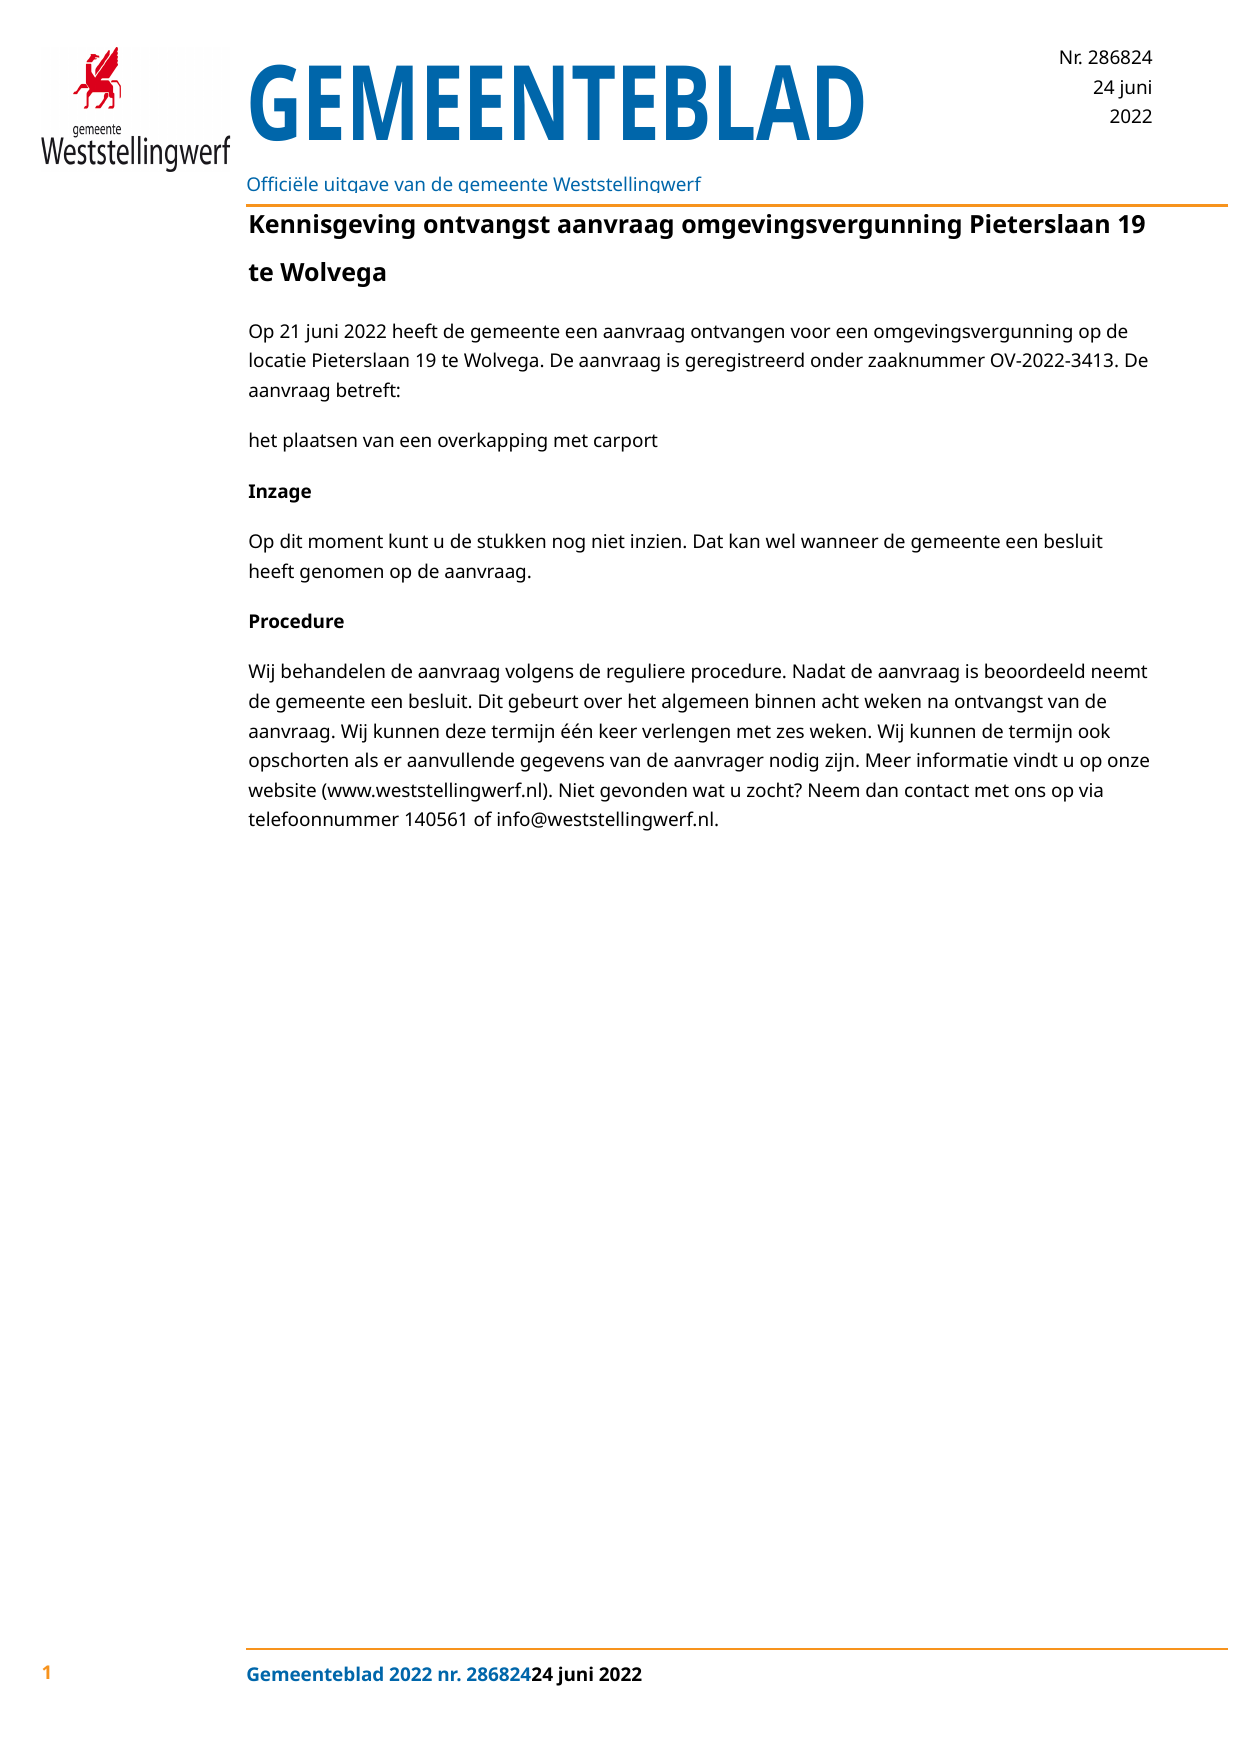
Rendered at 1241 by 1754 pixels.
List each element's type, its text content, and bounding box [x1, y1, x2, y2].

picture [41, 47, 231, 172]
text Kennisgeving ontvangst aanvraag omgevingsvergunning Pieterslaan 19 te Wolvega [248, 207, 1152, 288]
text Inzage [248, 478, 1152, 504]
text Wij behandelen de aanvraag volgens de reguliere procedure. Nadat de aanvraag is beoordeeld neemt de gemeente een besluit. Dit gebeurt over het algemeen binnen acht weken na ontvangst van de aanvraag. Wij kunnen deze termijn één keer verlengen met zes weken. Wij kunnen de termijn ook opschorten als er aanvullende gegevens van de aanvrager nodig zijn. Meer informatie vindt u op onze website (www.weststellingwerf.nl). Niet gevonden wat u zocht? Neem dan contact met ons op via telefoonnummer 140561 of info@weststellingwerf.nl. [248, 659, 1152, 832]
text Procedure [248, 608, 1152, 634]
text Op dit moment kunt u de stukken nog niet inzien. Dat kan wel wanneer de gemeente een besluit heeft genomen op de aanvraag. [248, 528, 1152, 584]
text het plaatsen van een overkapping met carport [248, 427, 1152, 453]
text Op 21 juni 2022 heeft de gemeente een aanvraag ontvangen voor een omgevingsvergunning op de locatie Pieterslaan 19 te Wolvega. De aanvraag is geregistreerd onder zaaknummer OV-2022-3413. De aanvraag betreft: [248, 318, 1152, 403]
